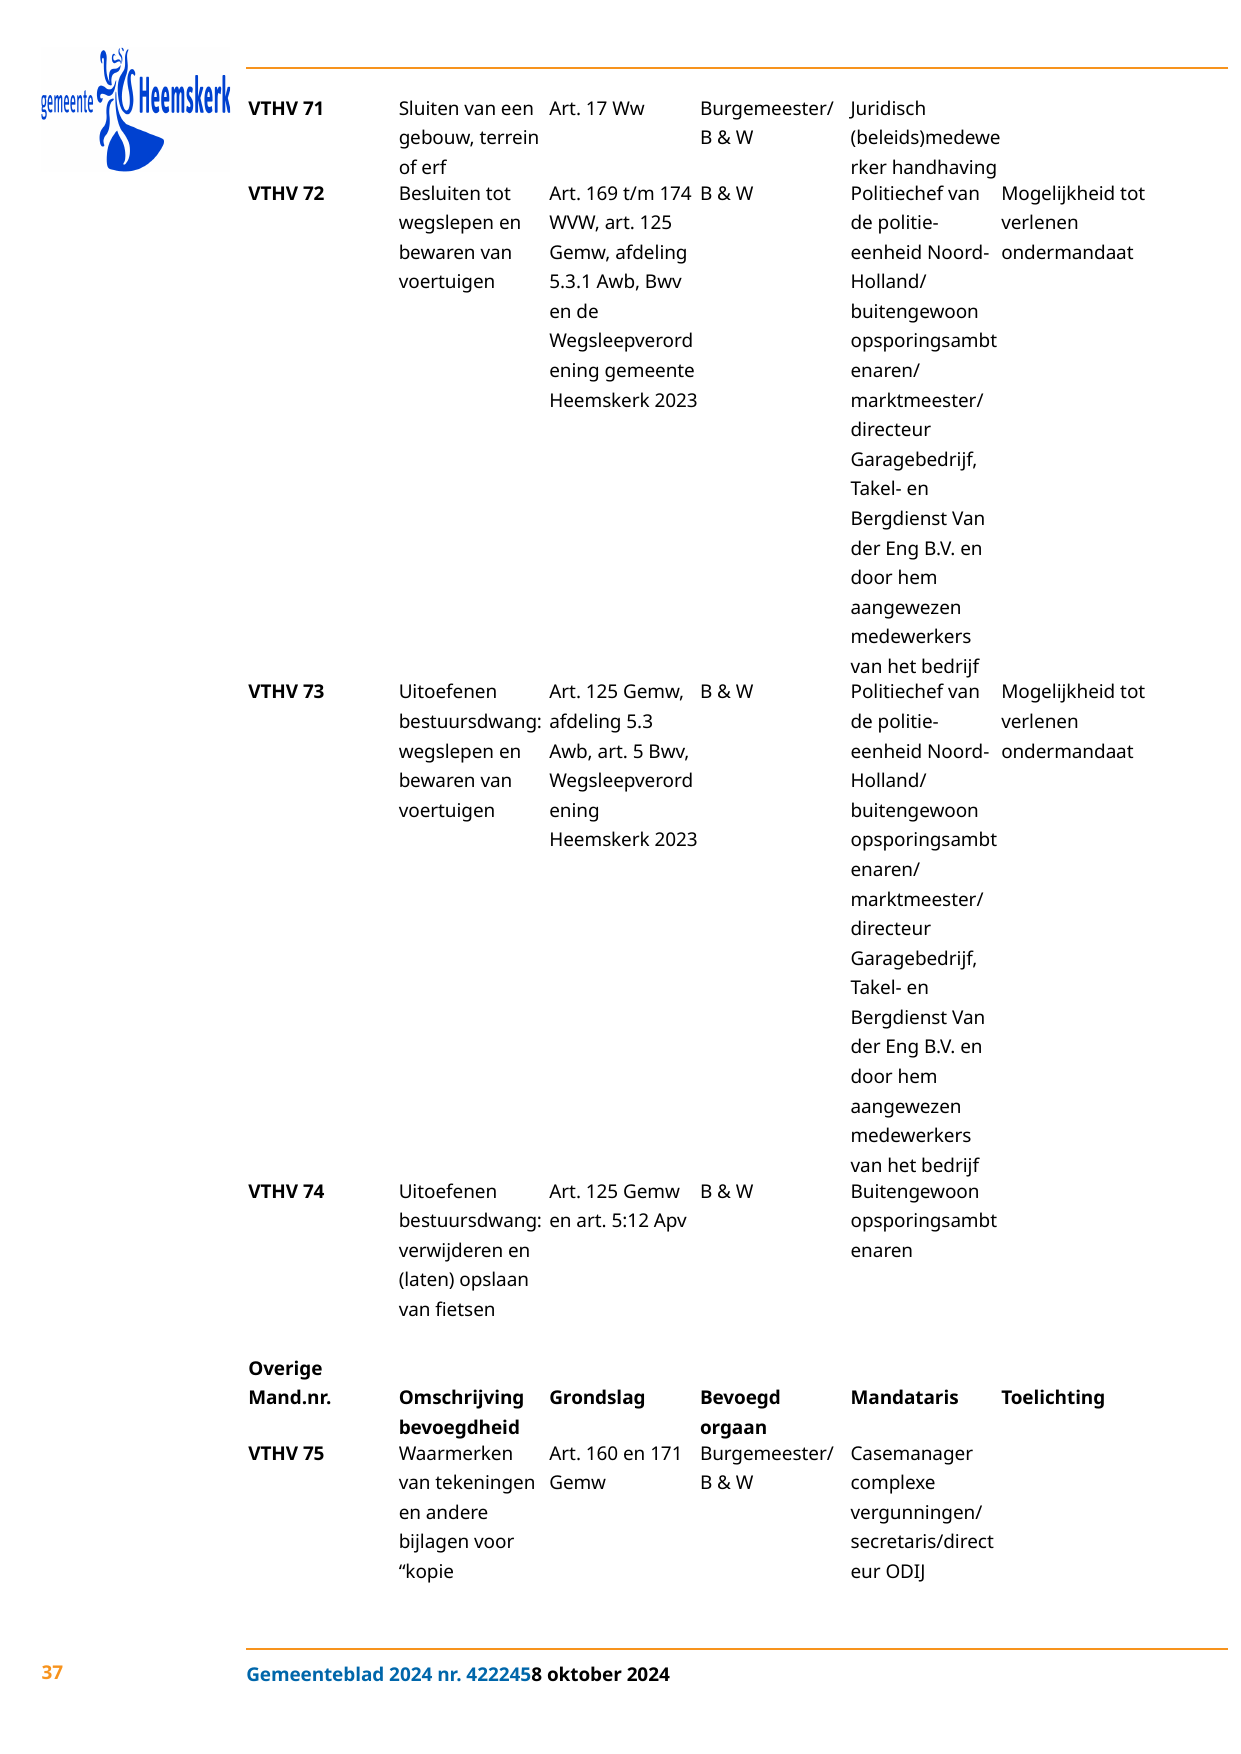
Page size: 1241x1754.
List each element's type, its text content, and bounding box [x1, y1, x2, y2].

table_cell Casemanager complexe vergunningen/ secretaris/directeur ODIJ [850, 1440, 1001, 1584]
table_cell Besluiten tot wegslepen en bewaren van voertuigen [399, 180, 549, 679]
table_cell VTHV 71 [248, 95, 398, 180]
table_cell Sluiten van een gebouw, terrein of erf [399, 95, 549, 180]
table_cell B & W [700, 679, 850, 1178]
table_cell VTHV 74 [248, 1178, 398, 1322]
table_cell Uitoefenen bestuursdwang: wegslepen en bewaren van voertuigen [399, 679, 549, 1178]
table_cell Art. 160 en 171 Gemw [549, 1440, 700, 1584]
table_cell [1001, 95, 1152, 180]
table_cell Burgemeester/ B & W [700, 95, 850, 180]
table_cell [1001, 1440, 1152, 1584]
table_header Omschrijving bevoegdheid [399, 1384, 549, 1440]
table_cell Mogelijkheid tot verlenen ondermandaat [1001, 679, 1152, 1178]
table_cell Waarmerken van tekeningen en andere bijlagen voor “kopie [399, 1440, 549, 1584]
table_cell VTHV 73 [248, 679, 398, 1178]
picture [41, 47, 231, 172]
table_header Grondslag [549, 1384, 700, 1440]
table_cell [1001, 1178, 1152, 1322]
table_cell B & W [700, 1178, 850, 1322]
table_cell Politiechef van de politie-eenheid Noord-Holland/ buitengewoon opsporingsambtenaren/ marktmeester/ directeur Garagebedrijf, Takel- en Bergdienst Van der Eng B.V. en door hem aangewezen medewerkers van het bedrijf [850, 679, 1001, 1178]
table_header Mandataris [850, 1384, 1001, 1440]
table_cell Uitoefenen bestuursdwang: verwijderen en (laten) opslaan van fietsen [399, 1178, 549, 1322]
table_header Bevoegd orgaan [700, 1384, 850, 1440]
table_cell Art. 125 Gemw en art. 5:12 Apv [549, 1178, 700, 1322]
text Overige [248, 1355, 1152, 1380]
table_cell Buitengewoon opsporingsambtenaren [850, 1178, 1001, 1322]
table_cell Juridisch (beleids)medewerker handhaving [850, 95, 1001, 180]
table_cell VTHV 75 [248, 1440, 398, 1584]
table_header Mand.nr. [248, 1384, 398, 1440]
table_cell Art. 169 t/m 174 WVW, art. 125 Gemw, afdeling 5.3.1 Awb, Bwv en de Wegsleepverordening gemeente Heemskerk 2023 [549, 180, 700, 679]
table_cell Art. 17 Ww [549, 95, 700, 180]
table_cell Mogelijkheid tot verlenen ondermandaat [1001, 180, 1152, 679]
table_cell Art. 125 Gemw, afdeling 5.3 Awb, art. 5 Bwv, Wegsleepverordening Heemskerk 2023 [549, 679, 700, 1178]
table_cell VTHV 72 [248, 180, 398, 679]
table_header Toelichting [1001, 1384, 1152, 1440]
table_cell Burgemeester/ B & W [700, 1440, 850, 1584]
table_cell B & W [700, 180, 850, 679]
table_cell Politiechef van de politie-eenheid Noord-Holland/ buitengewoon opsporingsambtenaren/ marktmeester/ directeur Garagebedrijf, Takel- en Bergdienst Van der Eng B.V. en door hem aangewezen medewerkers van het bedrijf [850, 180, 1001, 679]
